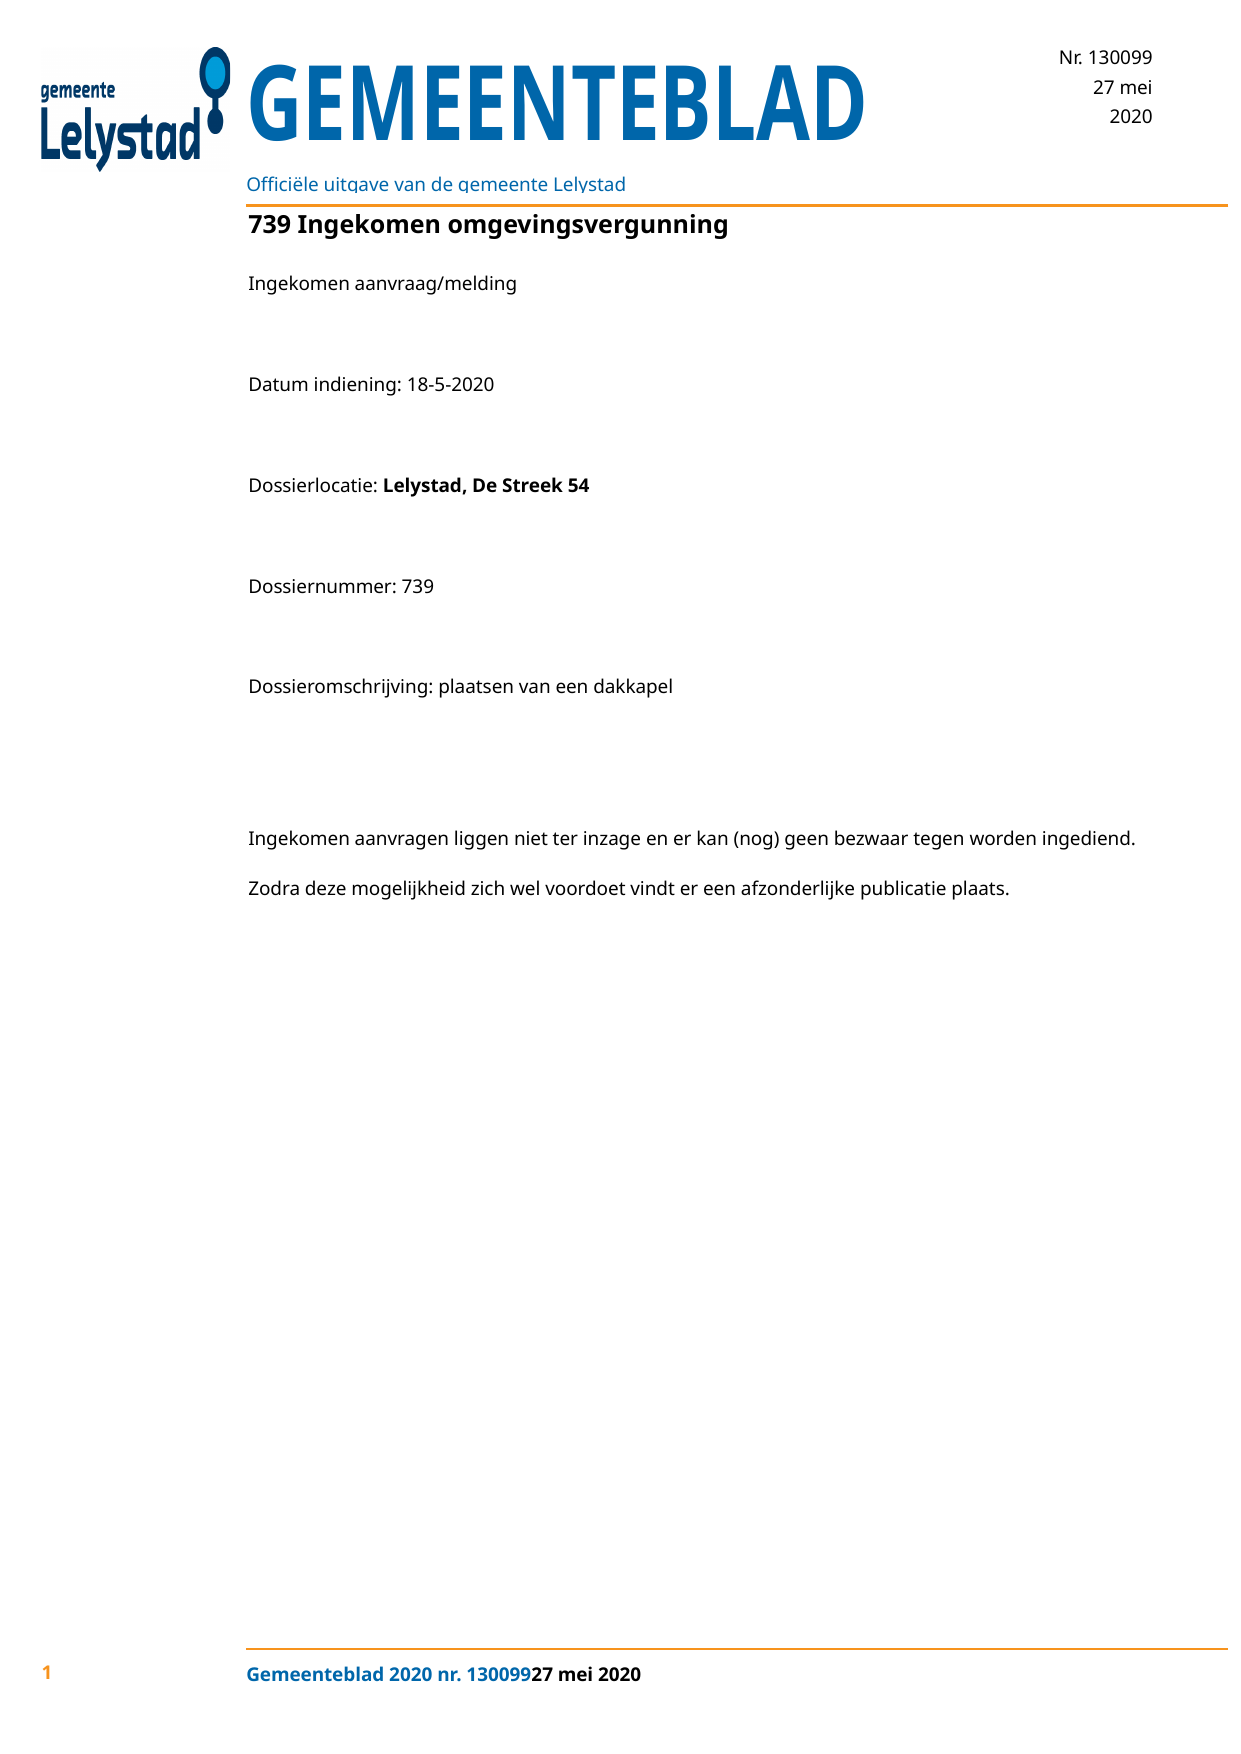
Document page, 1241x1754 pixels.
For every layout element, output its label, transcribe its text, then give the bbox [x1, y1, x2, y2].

text Dossieromschrijving: plaatsen van een dakkapel [248, 674, 1152, 699]
text Ingekomen aanvraag/melding [248, 270, 1152, 296]
text Ingekomen aanvragen liggen niet ter inzage en er kan (nog) geen bezwaar tegen worden ingediend. [248, 825, 1152, 851]
text Dossiernummer: 739 [248, 573, 1152, 598]
text Datum indiening: 18-5-2020 [248, 371, 1152, 397]
text Dossierlocatie: Lelystad, De Streek 54 [248, 472, 1152, 498]
text Zodra deze mogelijkheid zich wel voordoet vindt er een afzonderlijke publicatie plaats. [248, 875, 1152, 901]
picture [41, 47, 231, 172]
text 739 Ingekomen omgevingsvergunning [248, 207, 1152, 241]
